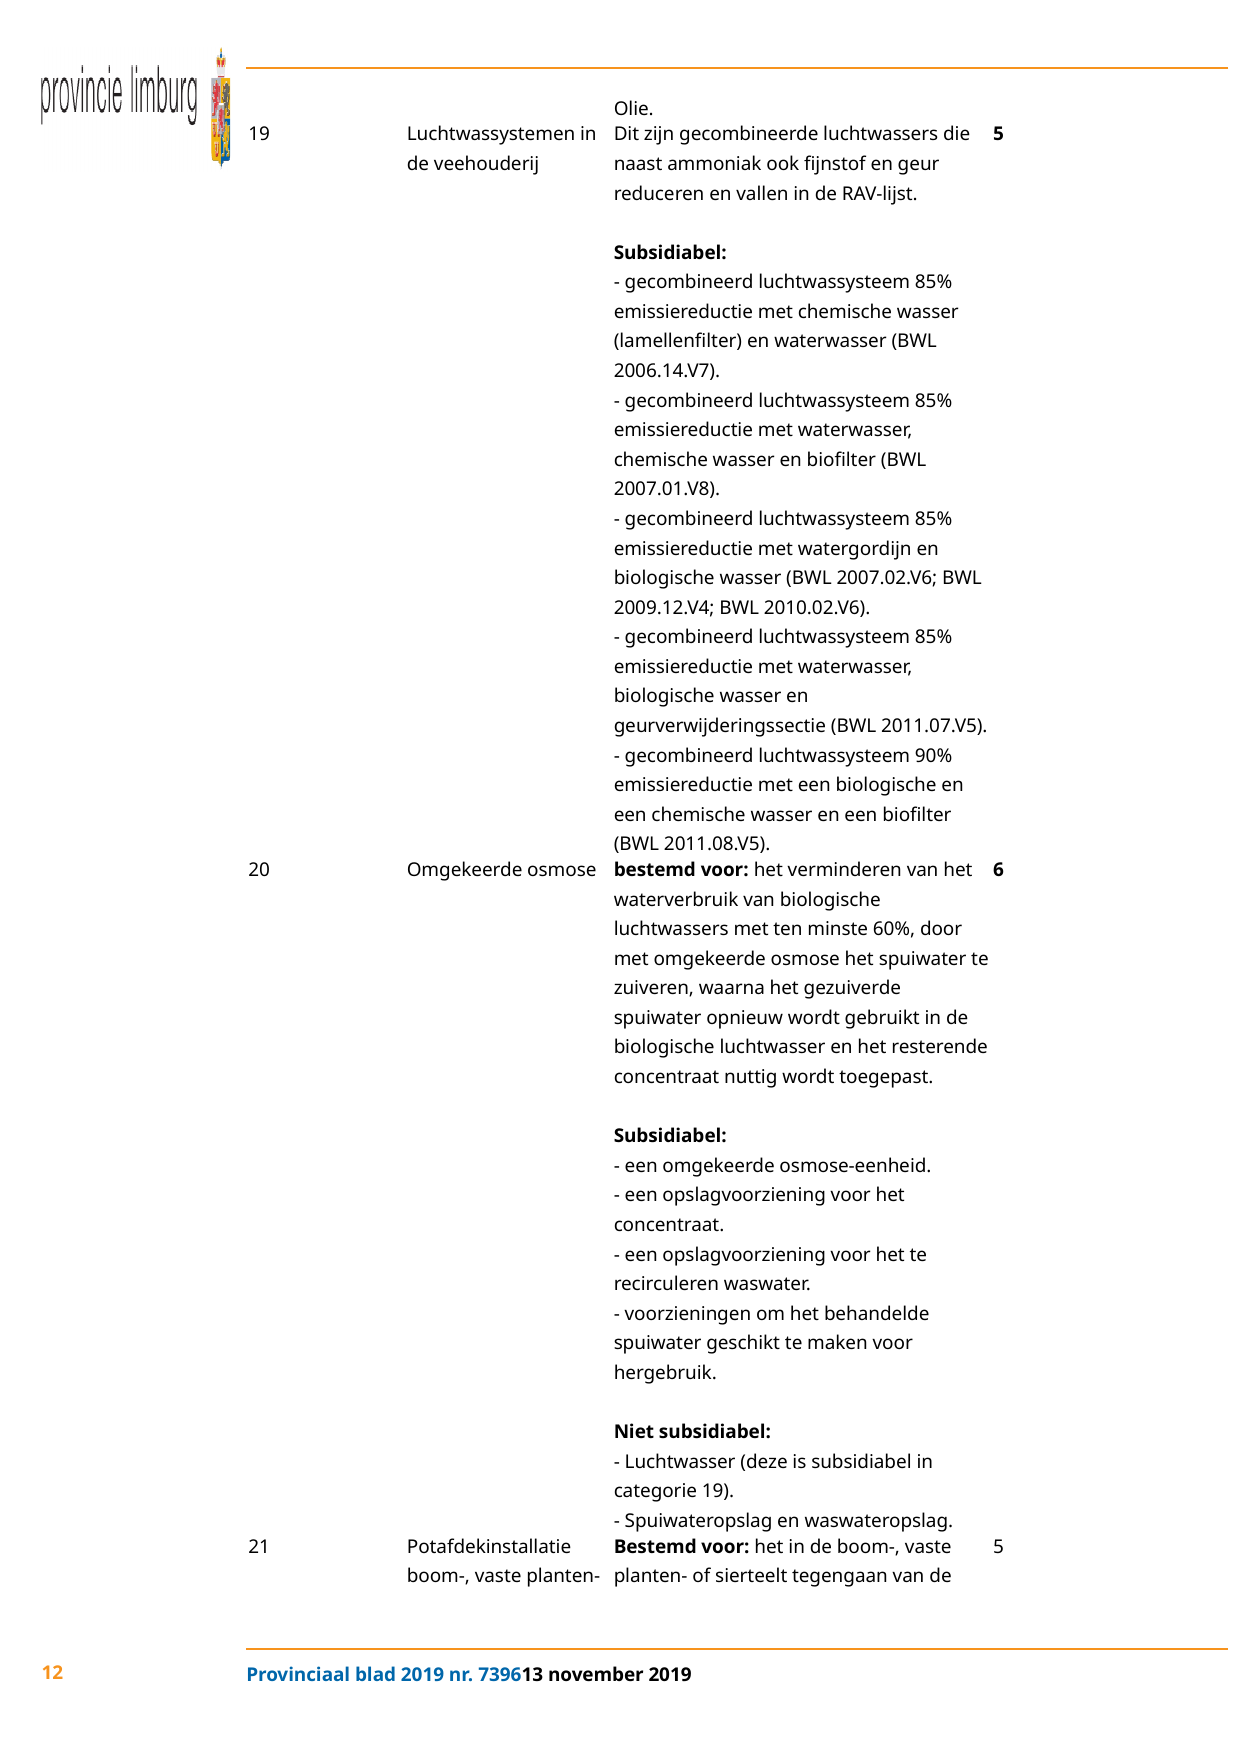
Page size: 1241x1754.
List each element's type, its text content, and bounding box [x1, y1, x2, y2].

picture [41, 47, 231, 172]
table_cell Potafdekinstallatie boom-, vaste planten- [407, 1533, 613, 1588]
table_cell [407, 95, 613, 121]
table_cell 6 [993, 856, 1152, 1533]
table_cell 20 [248, 856, 407, 1533]
table_cell 5 [993, 1533, 1152, 1588]
table_cell Omgekeerde osmose [407, 856, 613, 1533]
table_cell Bestemd voor: het in de boom-, vaste planten- of sierteelt tegengaan van de [614, 1533, 993, 1588]
table_cell Dit zijn gecombineerde luchtwassers die naast ammoniak ook fijnstof en geur reduceren en vallen in de RAV-lijst. Subsidiabel: - gecombineerd luchtwassysteem 85% emissiereductie met chemische wasser (lamellenfilter) en waterwasser (BWL 2006.14.V7). - gecombineerd luchtwassysteem 85% emissiereductie met waterwasser, chemische wasser en biofilter (BWL 2007.01.V8). - gecombineerd luchtwassysteem 85% emissiereductie met watergordijn en biologische wasser (BWL 2007.02.V6; BWL 2009.12.V4; BWL 2010.02.V6). - gecombineerd luchtwassysteem 85% emissiereductie met waterwasser, biologische wasser en geurverwijderingssectie (BWL 2011.07.V5). - gecombineerd luchtwassysteem 90% emissiereductie met een biologische en een chemische wasser en een biofilter (BWL 2011.08.V5). [614, 121, 993, 856]
table_cell 21 [248, 1533, 407, 1588]
table_cell 19 [248, 121, 407, 856]
table_cell bestemd voor: het verminderen van het waterverbruik van biologische luchtwassers met ten minste 60%, door met omgekeerde osmose het spuiwater te zuiveren, waarna het gezuiverde spuiwater opnieuw wordt gebruikt in de biologische luchtwasser en het resterende concentraat nuttig wordt toegepast. Subsidiabel: - een omgekeerde osmose-eenheid. - een opslagvoorziening voor het concentraat. - een opslagvoorziening voor het te recirculeren waswater. - voorzieningen om het behandelde spuiwater geschikt te maken voor hergebruik. Niet subsidiabel: - Luchtwasser (deze is subsidiabel in categorie 19). - Spuiwateropslag en waswateropslag. [614, 856, 993, 1533]
table_cell Olie. [614, 95, 993, 121]
table_cell 5 [993, 121, 1152, 856]
table_cell Luchtwassystemen in de veehouderij [407, 121, 613, 856]
table_cell [993, 95, 1152, 121]
table_cell [248, 95, 407, 121]
